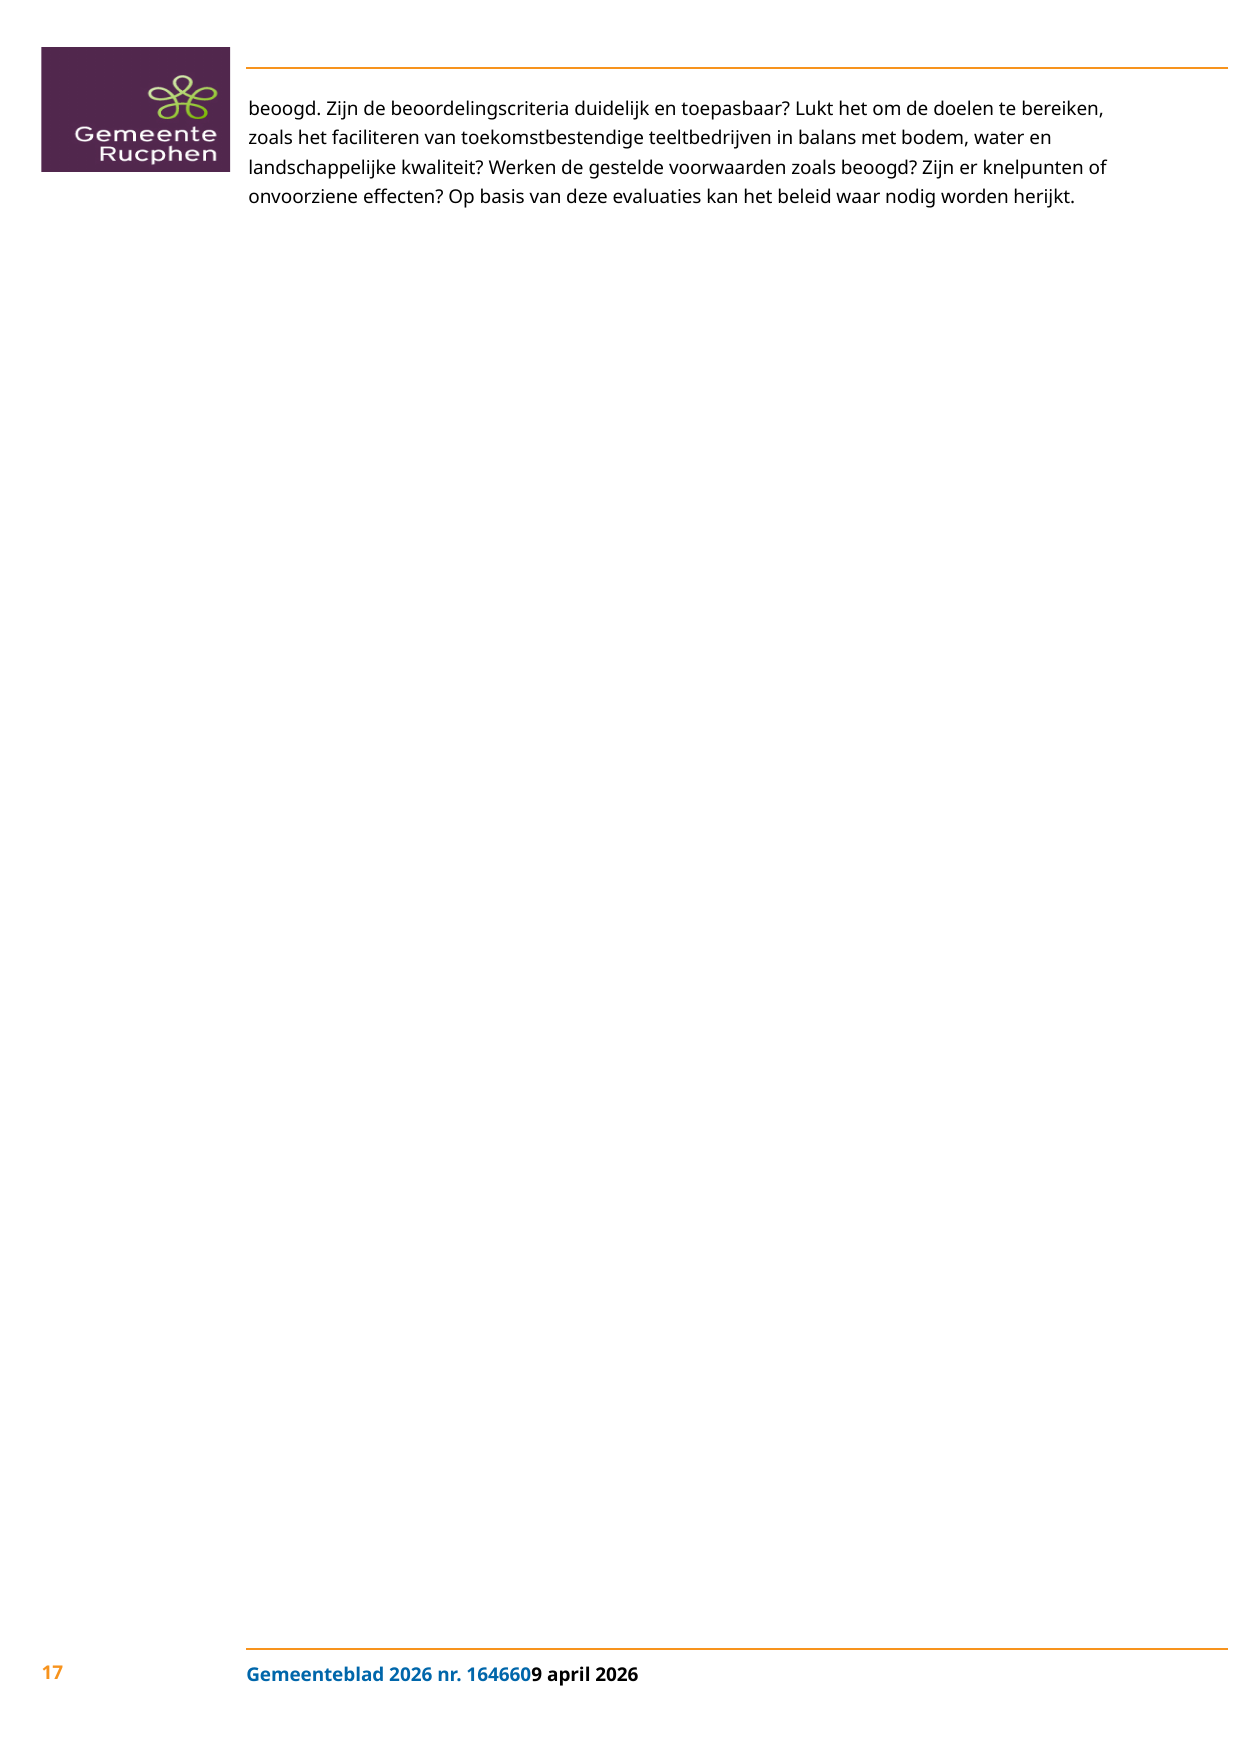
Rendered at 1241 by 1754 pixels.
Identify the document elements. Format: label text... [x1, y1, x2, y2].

picture [41, 47, 231, 172]
text beoogd. Zijn de beoordelingscriteria duidelijk en toepasbaar? Lukt het om de doelen te bereiken, zoals het faciliteren van toekomstbestendige teeltbedrijven in balans met bodem, water en landschappelijke kwaliteit? Werken de gestelde voorwaarden zoals beoogd? Zijn er knelpunten of onvoorziene effecten? Op basis van deze evaluaties kan het beleid waar nodig worden herijkt. [248, 95, 1152, 209]
